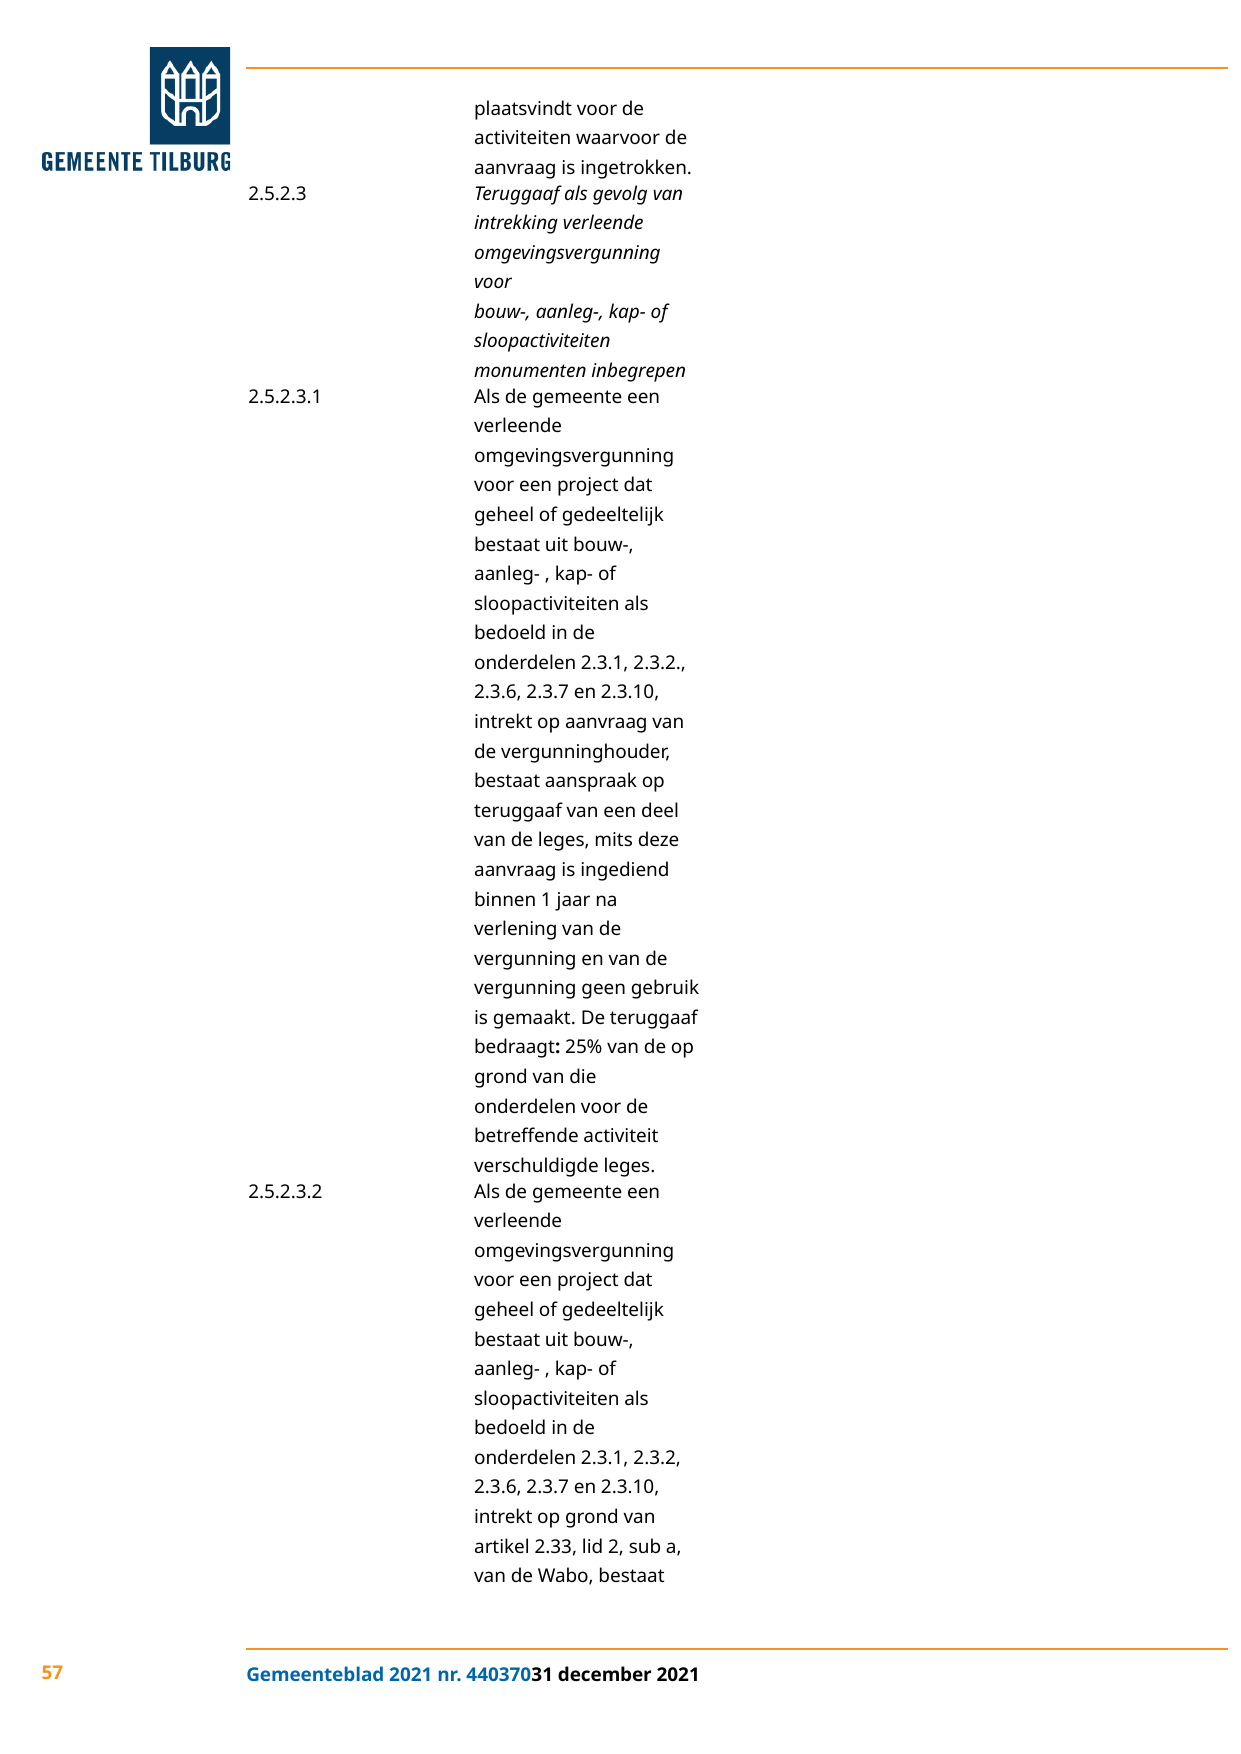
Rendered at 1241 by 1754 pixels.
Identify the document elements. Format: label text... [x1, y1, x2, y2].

table_cell [700, 383, 926, 1178]
table_cell [926, 1178, 1152, 1588]
table_cell [248, 95, 474, 180]
table_cell Als de gemeente een verleende omgevingsvergunning voor een project dat geheel of gedeeltelijk bestaat uit bouw-, aanleg- , kap- of sloopactiviteiten als bedoeld in de onderdelen 2.3.1, 2.3.2., 2.3.6, 2.3.7 en 2.3.10, intrekt op aanvraag van de vergunninghouder, bestaat aanspraak op teruggaaf van een deel van de leges, mits deze aanvraag is ingediend binnen 1 jaar na verlening van de vergunning en van de vergunning geen gebruik is gemaakt. De teruggaaf bedraagt: 25% van de op grond van die onderdelen voor de betreffende activiteit verschuldigde leges. [474, 383, 700, 1178]
table_cell [700, 180, 926, 383]
table_cell Teruggaaf als gevolg van intrekking verleende omgevingsvergunning voor bouw-, aanleg-, kap- of sloopactiviteiten monumenten inbegrepen [474, 180, 700, 383]
table_cell [700, 1178, 926, 1588]
table_cell 2.5.2.3.2 [248, 1178, 474, 1588]
table_cell [926, 180, 1152, 383]
table_cell [700, 95, 926, 180]
picture [41, 47, 231, 172]
table_cell Als de gemeente een verleende omgevingsvergunning voor een project dat geheel of gedeeltelijk bestaat uit bouw-, aanleg- , kap- of sloopactiviteiten als bedoeld in de onderdelen 2.3.1, 2.3.2, 2.3.6, 2.3.7 en 2.3.10, intrekt op grond van artikel 2.33, lid 2, sub a, van de Wabo, bestaat [474, 1178, 700, 1588]
table_cell [926, 95, 1152, 180]
table_cell [926, 383, 1152, 1178]
table_cell 2.5.2.3 [248, 180, 474, 383]
table_cell 2.5.2.3.1 [248, 383, 474, 1178]
table_cell plaatsvindt voor de activiteiten waarvoor de aanvraag is ingetrokken. [474, 95, 700, 180]
